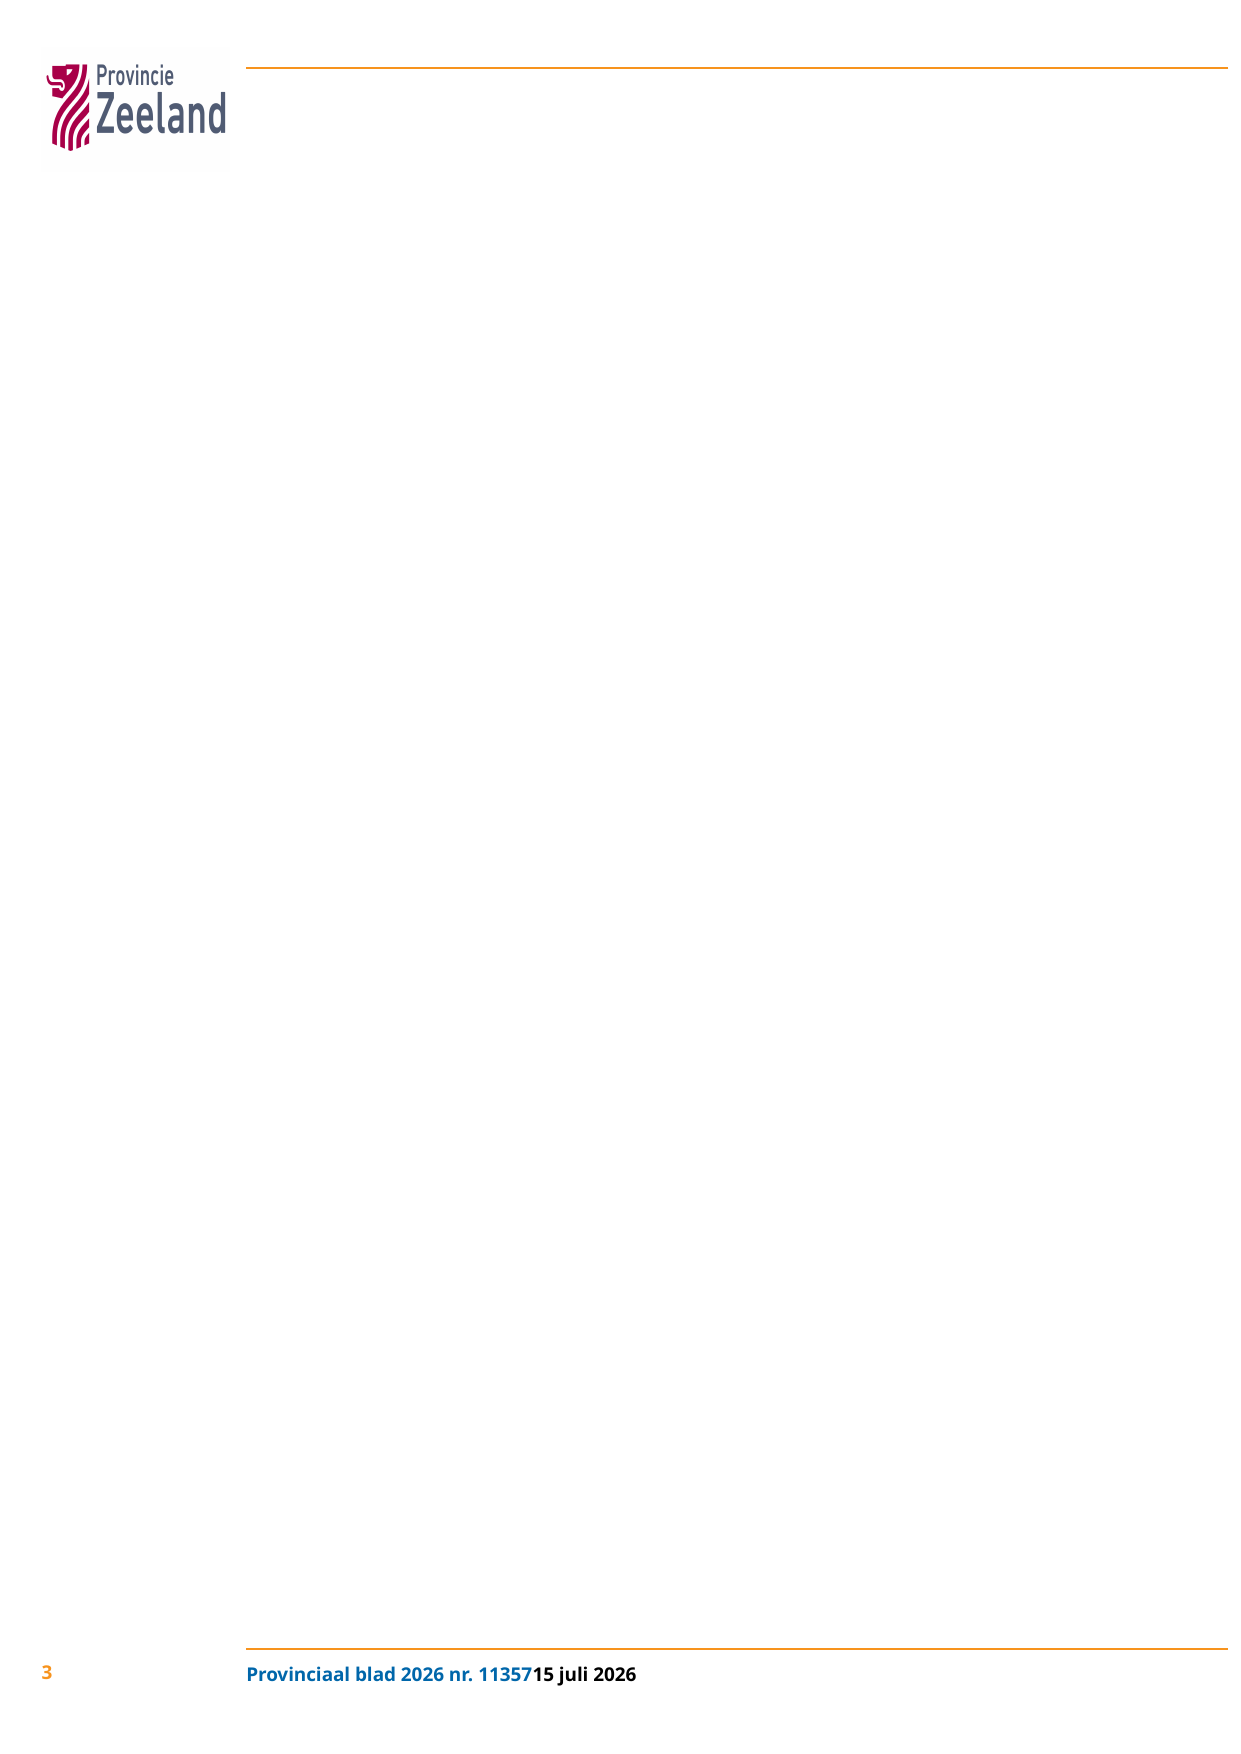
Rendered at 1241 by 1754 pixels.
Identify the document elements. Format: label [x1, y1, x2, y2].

picture [41, 47, 231, 172]
